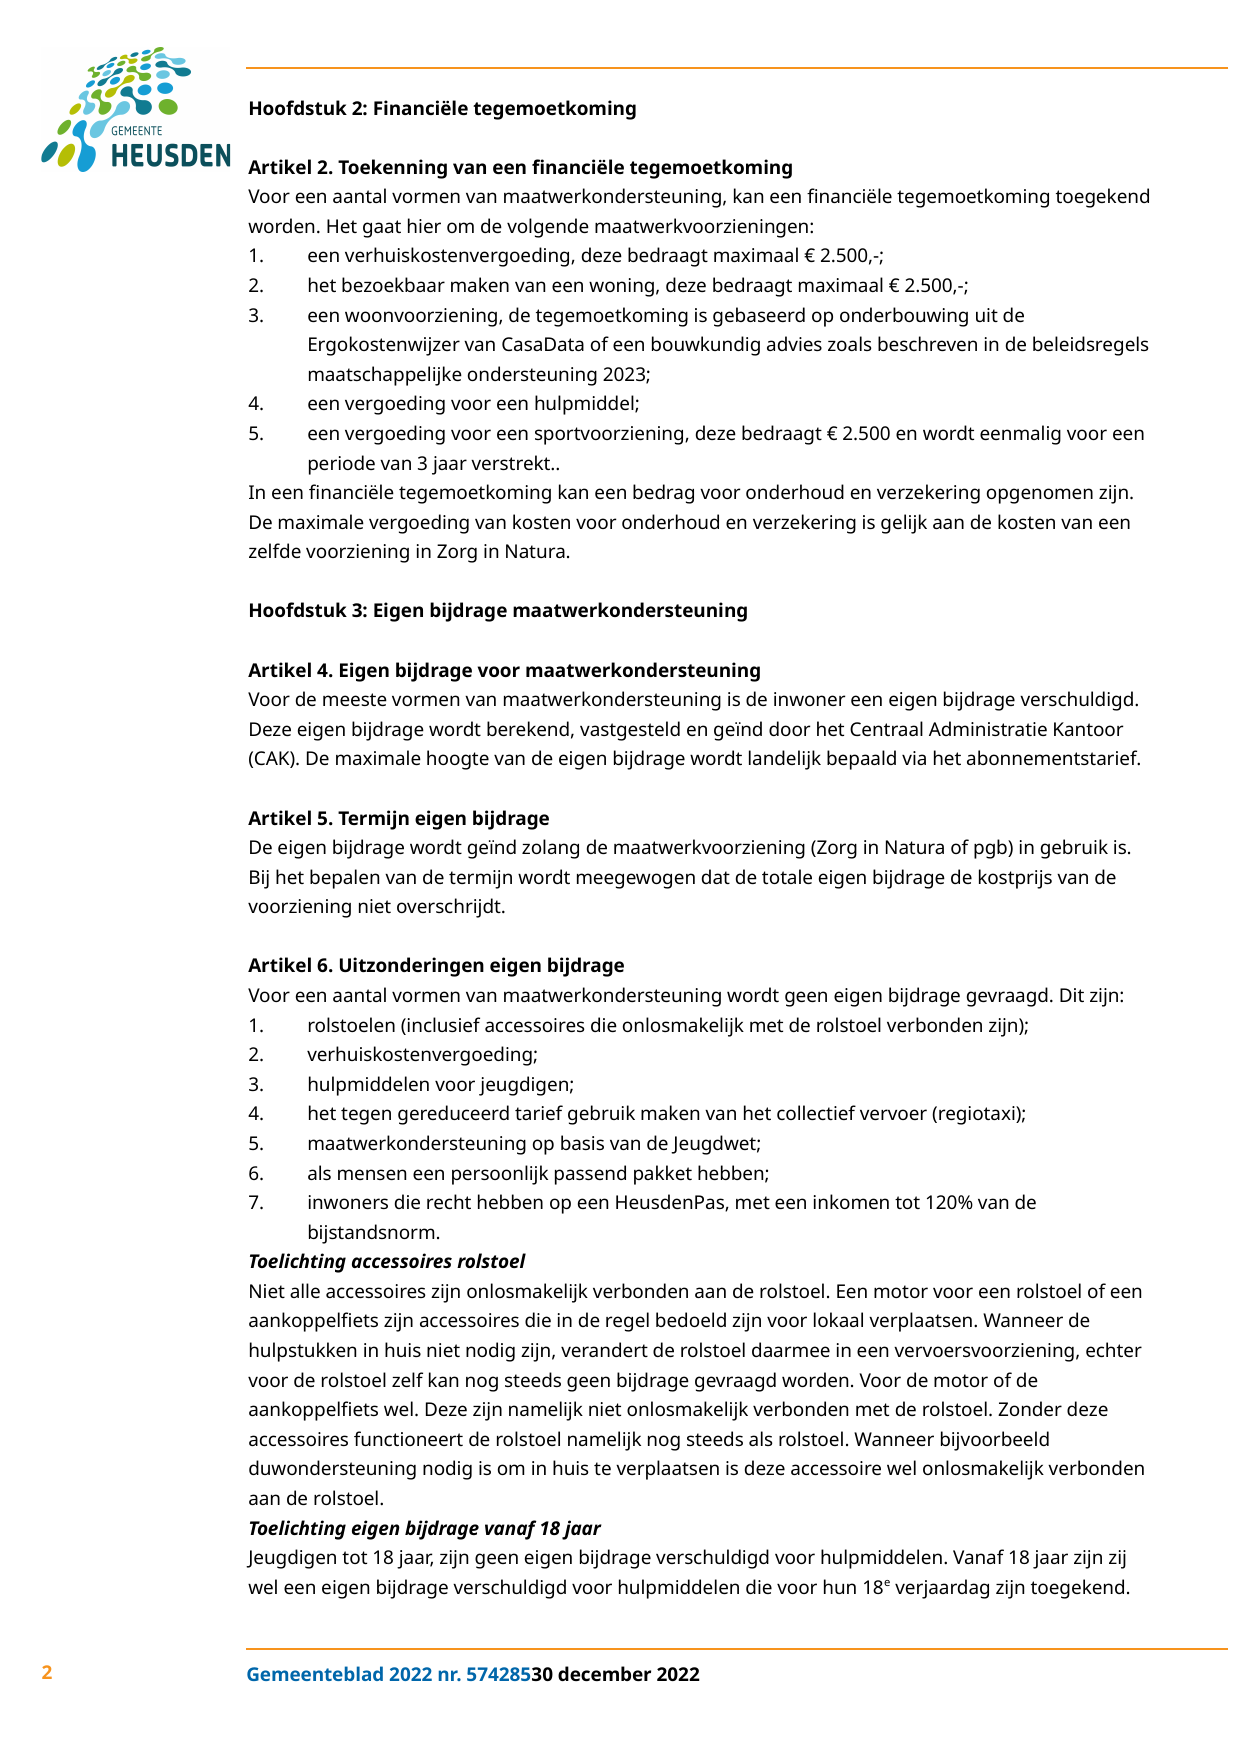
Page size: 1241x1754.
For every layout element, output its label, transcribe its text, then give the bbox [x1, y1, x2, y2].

list een vergoeding voor een hulpmiddel; [248, 391, 1152, 416]
text Voor een aantal vormen van maatwerkondersteuning, kan een financiële tegemoetkoming toegekend worden. Het gaat hier om de volgende maatwerkvoorzieningen: [248, 183, 1152, 239]
text In een financiële tegemoetkoming kan een bedrag voor onderhoud en verzekering opgenomen zijn. De maximale vergoeding van kosten voor onderhoud en verzekering is gelijk aan de kosten van een zelfde voorziening in Zorg in Natura. [248, 479, 1152, 564]
text Artikel 5. Termijn eigen bijdrage [248, 805, 1152, 831]
text Jeugdigen tot 18 jaar, zijn geen eigen bijdrage verschuldigd voor hulpmiddelen. Vanaf 18 jaar zijn zij wel een eigen bijdrage verschuldigd voor hulpmiddelen die voor hun 18e verjaardag zijn toegekend. [248, 1544, 1152, 1600]
text De eigen bijdrage wordt geïnd zolang de maatwerkvoorziening (Zorg in Natura of pgb) in gebruik is. Bij het bepalen van de termijn wordt meegewogen dat de totale eigen bijdrage de kostprijs van de voorziening niet overschrijdt. [248, 834, 1152, 919]
list een woonvoorziening, de tegemoetkoming is gebaseerd op onderbouwing uit de Ergokostenwijzer van CasaData of een bouwkundig advies zoals beschreven in de beleidsregels maatschappelijke ondersteuning 2023; [248, 302, 1152, 387]
text Toelichting accessoires rolstoel [248, 1248, 1152, 1274]
list rolstoelen (inclusief accessoires die onlosmakelijk met de rolstoel verbonden zijn); [248, 1012, 1152, 1038]
text Hoofdstuk 3: Eigen bijdrage maatwerkondersteuning [248, 598, 1152, 623]
list het bezoekbaar maken van een woning, deze bedraagt maximaal € 2.500,-; [248, 272, 1152, 298]
list inwoners die recht hebben op een HeusdenPas, met een inkomen tot 120% van de bijstandsnorm. [248, 1189, 1152, 1245]
text Artikel 6. Uitzonderingen eigen bijdrage [248, 953, 1152, 978]
list een verhuiskostenvergoeding, deze bedraagt maximaal € 2.500,-; [248, 243, 1152, 268]
list als mensen een persoonlijk passend pakket hebben; [248, 1160, 1152, 1186]
text Artikel 4. Eigen bijdrage voor maatwerkondersteuning [248, 657, 1152, 683]
list het tegen gereduceerd tarief gebruik maken van het collectief vervoer (regiotaxi); [248, 1101, 1152, 1126]
list maatwerkondersteuning op basis van de Jeugdwet; [248, 1130, 1152, 1156]
list een vergoeding voor een sportvoorziening, deze bedraagt € 2.500 en wordt eenmalig voor een periode van 3 jaar verstrekt.. [248, 420, 1152, 476]
list hulpmiddelen voor jeugdigen; [248, 1071, 1152, 1097]
picture [41, 47, 231, 172]
text Toelichting eigen bijdrage vanaf 18 jaar [248, 1515, 1152, 1541]
text Artikel 2. Toekenning van een financiële tegemoetkoming [248, 154, 1152, 180]
text Niet alle accessoires zijn onlosmakelijk verbonden aan de rolstoel. Een motor voor een rolstoel of een aankoppelfiets zijn accessoires die in de regel bedoeld zijn voor lokaal verplaatsen. Wanneer de hulpstukken in huis niet nodig zijn, verandert de rolstoel daarmee in een vervoersvoorziening, echter voor de rolstoel zelf kan nog steeds geen bijdrage gevraagd worden. Voor de motor of de aankoppelfiets wel. Deze zijn namelijk niet onlosmakelijk verbonden met de rolstoel. Zonder deze accessoires functioneert de rolstoel namelijk nog steeds als rolstoel. Wanneer bijvoorbeeld duwondersteuning nodig is om in huis te verplaatsen is deze accessoire wel onlosmakelijk verbonden aan de rolstoel. [248, 1278, 1152, 1511]
text Hoofdstuk 2: Financiële tegemoetkoming [248, 95, 1152, 121]
text Voor een aantal vormen van maatwerkondersteuning wordt geen eigen bijdrage gevraagd. Dit zijn: [248, 982, 1152, 1008]
list verhuiskostenvergoeding; [248, 1041, 1152, 1067]
text Voor de meeste vormen van maatwerkondersteuning is de inwoner een eigen bijdrage verschuldigd. Deze eigen bijdrage wordt berekend, vastgesteld en geïnd door het Centraal Administratie Kantoor (CAK). De maximale hoogte van de eigen bijdrage wordt landelijk bepaald via het abonnementstarief. [248, 686, 1152, 771]
